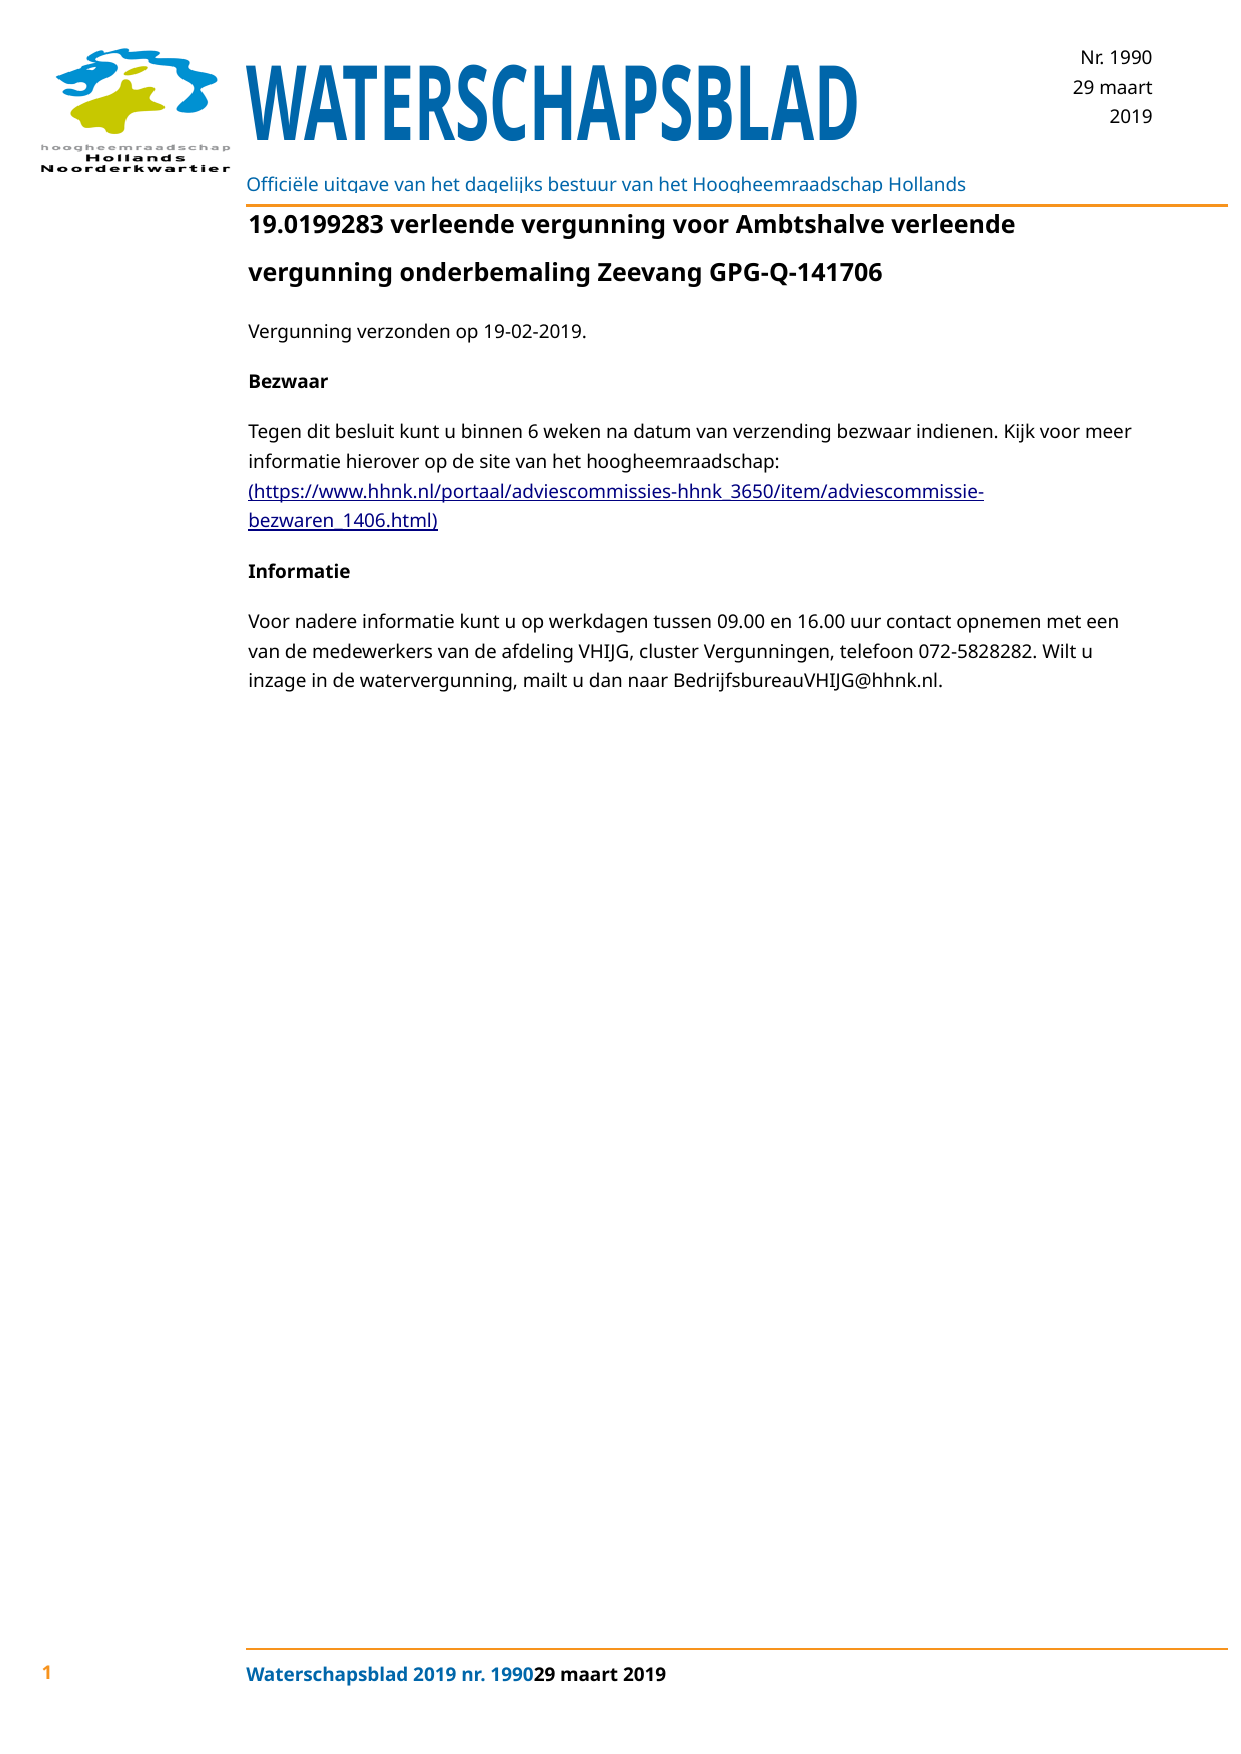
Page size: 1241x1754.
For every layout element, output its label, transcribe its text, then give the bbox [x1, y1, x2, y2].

text Vergunning verzonden op 19-02-2019. [248, 318, 1152, 344]
text Tegen dit besluit kunt u binnen 6 weken na datum van verzending bezwaar indienen. Kijk voor meer informatie hierover op de site van het hoogheemraadschap: (https://www.hhnk.nl/portaal/adviescommissies-hhnk_3650/item/adviescommissie-bezwaren_1406.html) [248, 419, 1152, 533]
picture [41, 47, 231, 172]
text Voor nadere informatie kunt u op werkdagen tussen 09.00 en 16.00 uur contact opnemen met een van de medewerkers van de afdeling VHIJG, cluster Vergunningen, telefoon 072-5828282. Wilt u inzage in de watervergunning, mailt u dan naar BedrijfsbureauVHIJG@hhnk.nl. [248, 608, 1152, 693]
text Bezwaar [248, 368, 1152, 394]
text 19.0199283 verleende vergunning voor Ambtshalve verleende vergunning onderbemaling Zeevang GPG-Q-141706 [248, 207, 1152, 288]
text Informatie [248, 558, 1152, 584]
